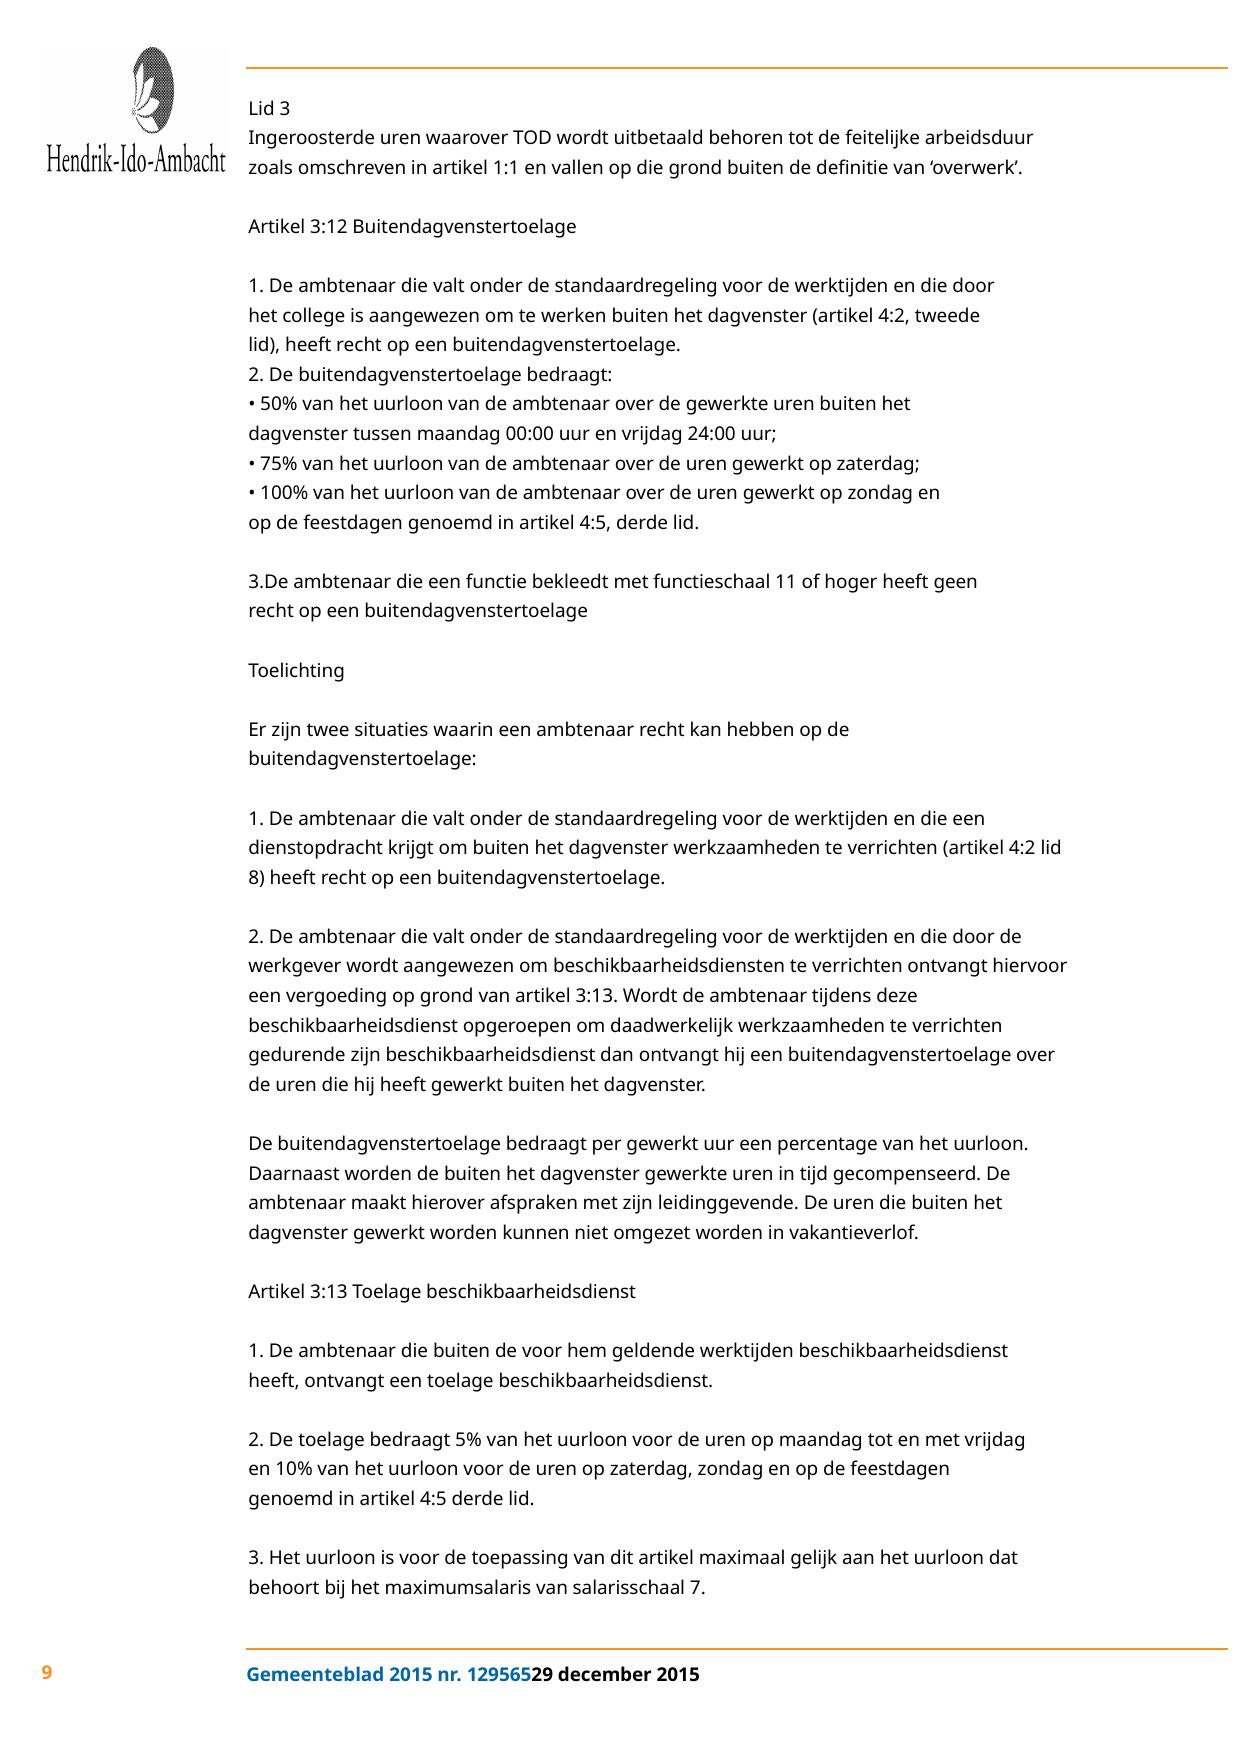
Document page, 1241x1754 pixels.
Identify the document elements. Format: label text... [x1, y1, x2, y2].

text op de feestdagen genoemd in artikel 4:5, derde lid. [248, 509, 1152, 535]
text gedurende zijn beschikbaarheidsdienst dan ontvangt hij een buitendagvenstertoelage over [248, 1041, 1152, 1067]
text een vergoeding op grond van artikel 3:13. Wordt de ambtenaar tijdens deze [248, 982, 1152, 1008]
text Er zijn twee situaties waarin een ambtenaar recht kan hebben op de [248, 716, 1152, 742]
text Daarnaast worden de buiten het dagvenster gewerkte uren in tijd gecompenseerd. De [248, 1160, 1152, 1186]
text dagvenster gewerkt worden kunnen niet omgezet worden in vakantieverlof. [248, 1219, 1152, 1245]
text Ingeroosterde uren waarover TOD wordt uitbetaald behoren tot de feitelijke arbeidsduur [248, 124, 1152, 150]
text dagvenster tussen maandag 00:00 uur en vrijdag 24:00 uur; [248, 420, 1152, 446]
text recht op een buitendagvenstertoelage [248, 598, 1152, 623]
text • 100% van het uurloon van de ambtenaar over de uren gewerkt op zondag en [248, 479, 1152, 505]
text 3. Het uurloon is voor de toepassing van dit artikel maximaal gelijk aan het uurloon dat [248, 1544, 1152, 1570]
text beschikbaarheidsdienst opgeroepen om daadwerkelijk werkzaamheden te verrichten [248, 1012, 1152, 1038]
text • 50% van het uurloon van de ambtenaar over de gewerkte uren buiten het [248, 391, 1152, 416]
picture [41, 47, 231, 172]
text 1. De ambtenaar die valt onder de standaardregeling voor de werktijden en die door [248, 272, 1152, 298]
text 1. De ambtenaar die buiten de voor hem geldende werktijden beschikbaarheidsdienst [248, 1337, 1152, 1363]
text 2. De ambtenaar die valt onder de standaardregeling voor de werktijden en die door de [248, 923, 1152, 949]
text heeft, ontvangt een toelage beschikbaarheidsdienst. [248, 1367, 1152, 1393]
text 3.De ambtenaar die een functie bekleedt met functieschaal 11 of hoger heeft geen [248, 568, 1152, 594]
text lid), heeft recht op een buitendagvenstertoelage. [248, 331, 1152, 357]
text Artikel 3:13 Toelage beschikbaarheidsdienst [248, 1278, 1152, 1304]
text werkgever wordt aangewezen om beschikbaarheidsdiensten te verrichten ontvangt hiervoor [248, 953, 1152, 978]
text de uren die hij heeft gewerkt buiten het dagvenster. [248, 1071, 1152, 1097]
text Lid 3 [248, 95, 1152, 121]
text buitendagvenstertoelage: [248, 746, 1152, 771]
text genoemd in artikel 4:5 derde lid. [248, 1485, 1152, 1511]
text Artikel 3:12 Buitendagvenstertoelage [248, 213, 1152, 239]
text zoals omschreven in artikel 1:1 en vallen op die grond buiten de definitie van ‘overwerk’. [248, 154, 1152, 180]
text Toelichting [248, 657, 1152, 683]
text behoort bij het maximumsalaris van salarisschaal 7. [248, 1574, 1152, 1600]
text 2. De buitendagvenstertoelage bedraagt: [248, 361, 1152, 387]
text dienstopdracht krijgt om buiten het dagvenster werkzaamheden te verrichten (artikel 4:2 lid [248, 834, 1152, 860]
text ambtenaar maakt hierover afspraken met zijn leidinggevende. De uren die buiten het [248, 1189, 1152, 1215]
text 2. De toelage bedraagt 5% van het uurloon voor de uren op maandag tot en met vrijdag [248, 1426, 1152, 1452]
text het college is aangewezen om te werken buiten het dagvenster (artikel 4:2, tweede [248, 302, 1152, 328]
text • 75% van het uurloon van de ambtenaar over de uren gewerkt op zaterdag; [248, 450, 1152, 476]
text De buitendagvenstertoelage bedraagt per gewerkt uur een percentage van het uurloon. [248, 1130, 1152, 1156]
text 8) heeft recht op een buitendagvenstertoelage. [248, 864, 1152, 890]
text en 10% van het uurloon voor de uren op zaterdag, zondag en op de feestdagen [248, 1456, 1152, 1481]
text 1. De ambtenaar die valt onder de standaardregeling voor de werktijden en die een [248, 805, 1152, 831]
